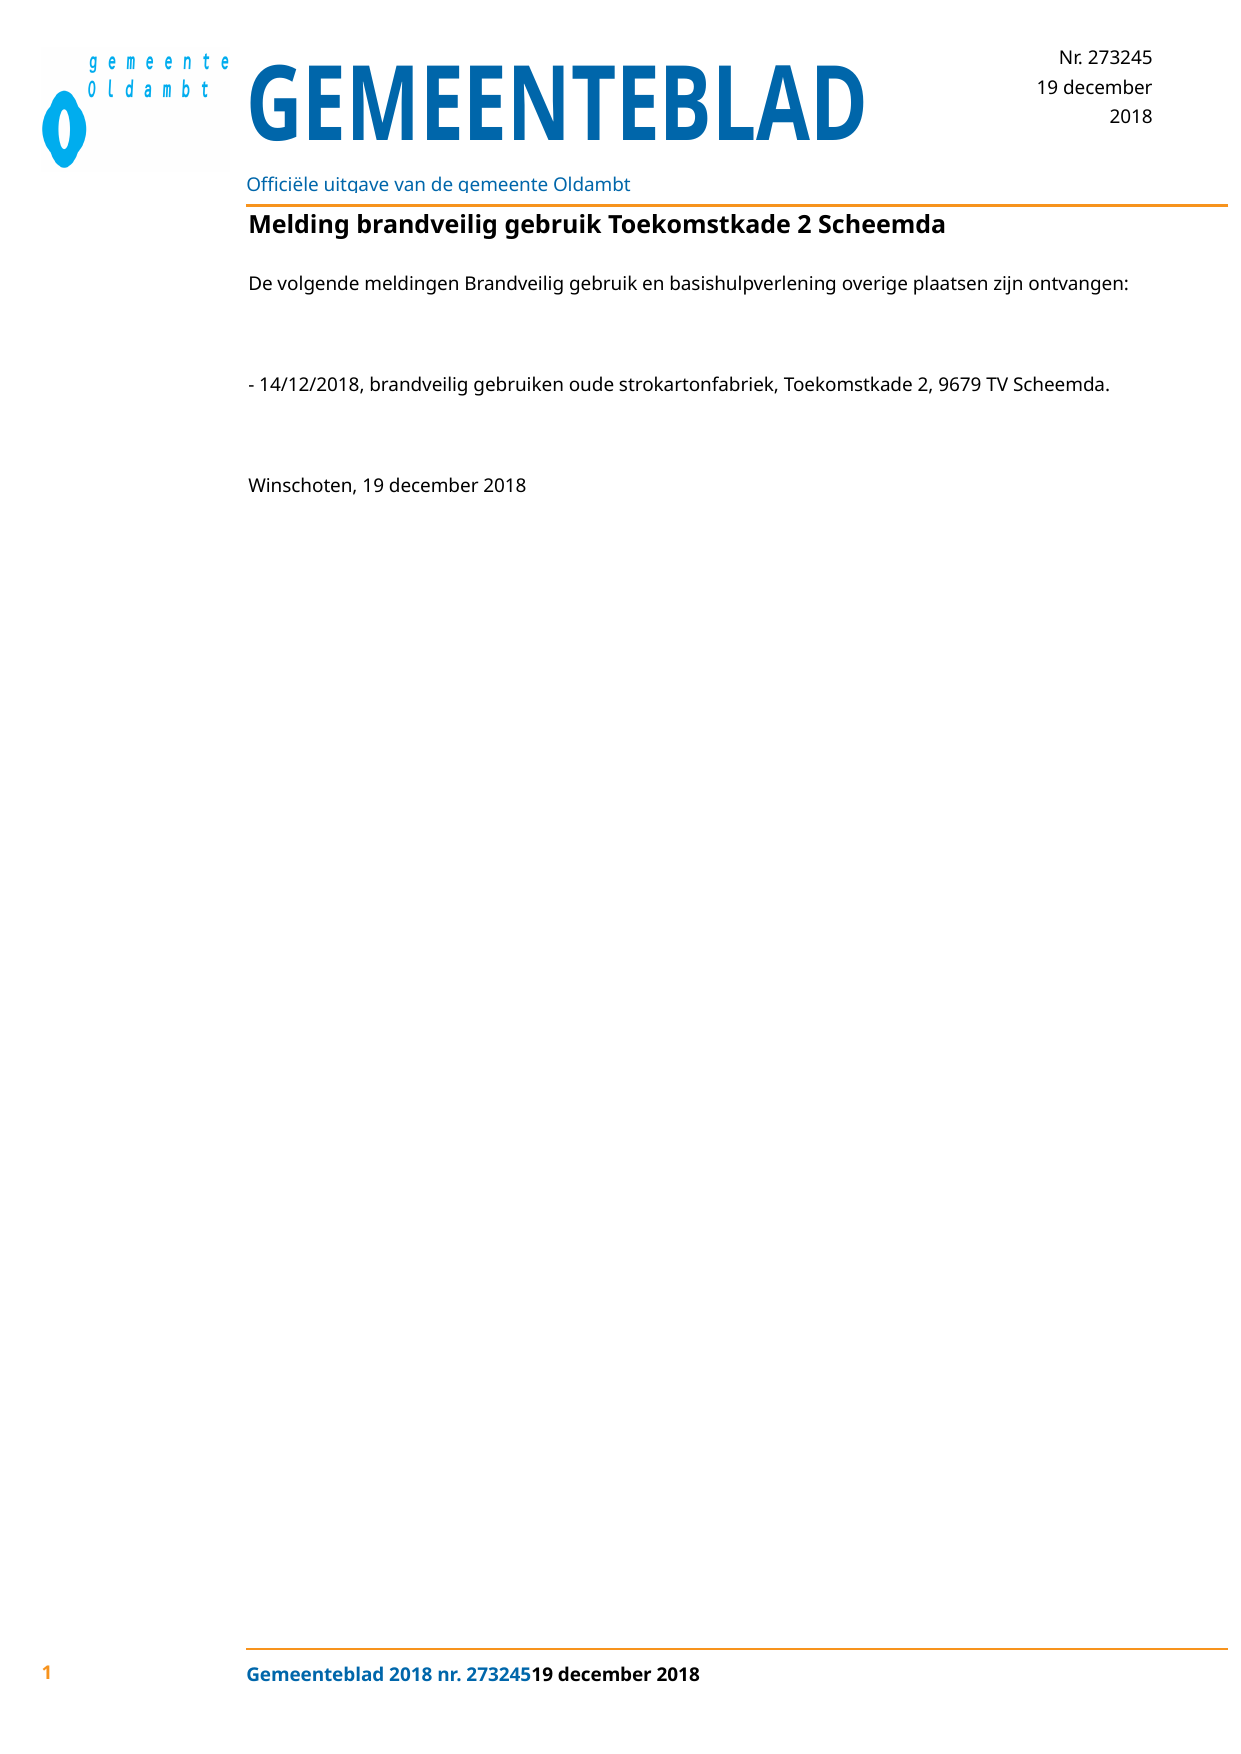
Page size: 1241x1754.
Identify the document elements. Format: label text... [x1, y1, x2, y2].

picture [41, 47, 231, 172]
text - 14/12/2018, brandveilig gebruiken oude strokartonfabriek, Toekomstkade 2, 9679 TV Scheemda. [248, 371, 1152, 397]
text De volgende meldingen Brandveilig gebruik en basishulpverlening overige plaatsen zijn ontvangen: [248, 270, 1152, 296]
text Melding brandveilig gebruik Toekomstkade 2 Scheemda [248, 207, 1152, 241]
text Winschoten, 19 december 2018 [248, 472, 1152, 498]
